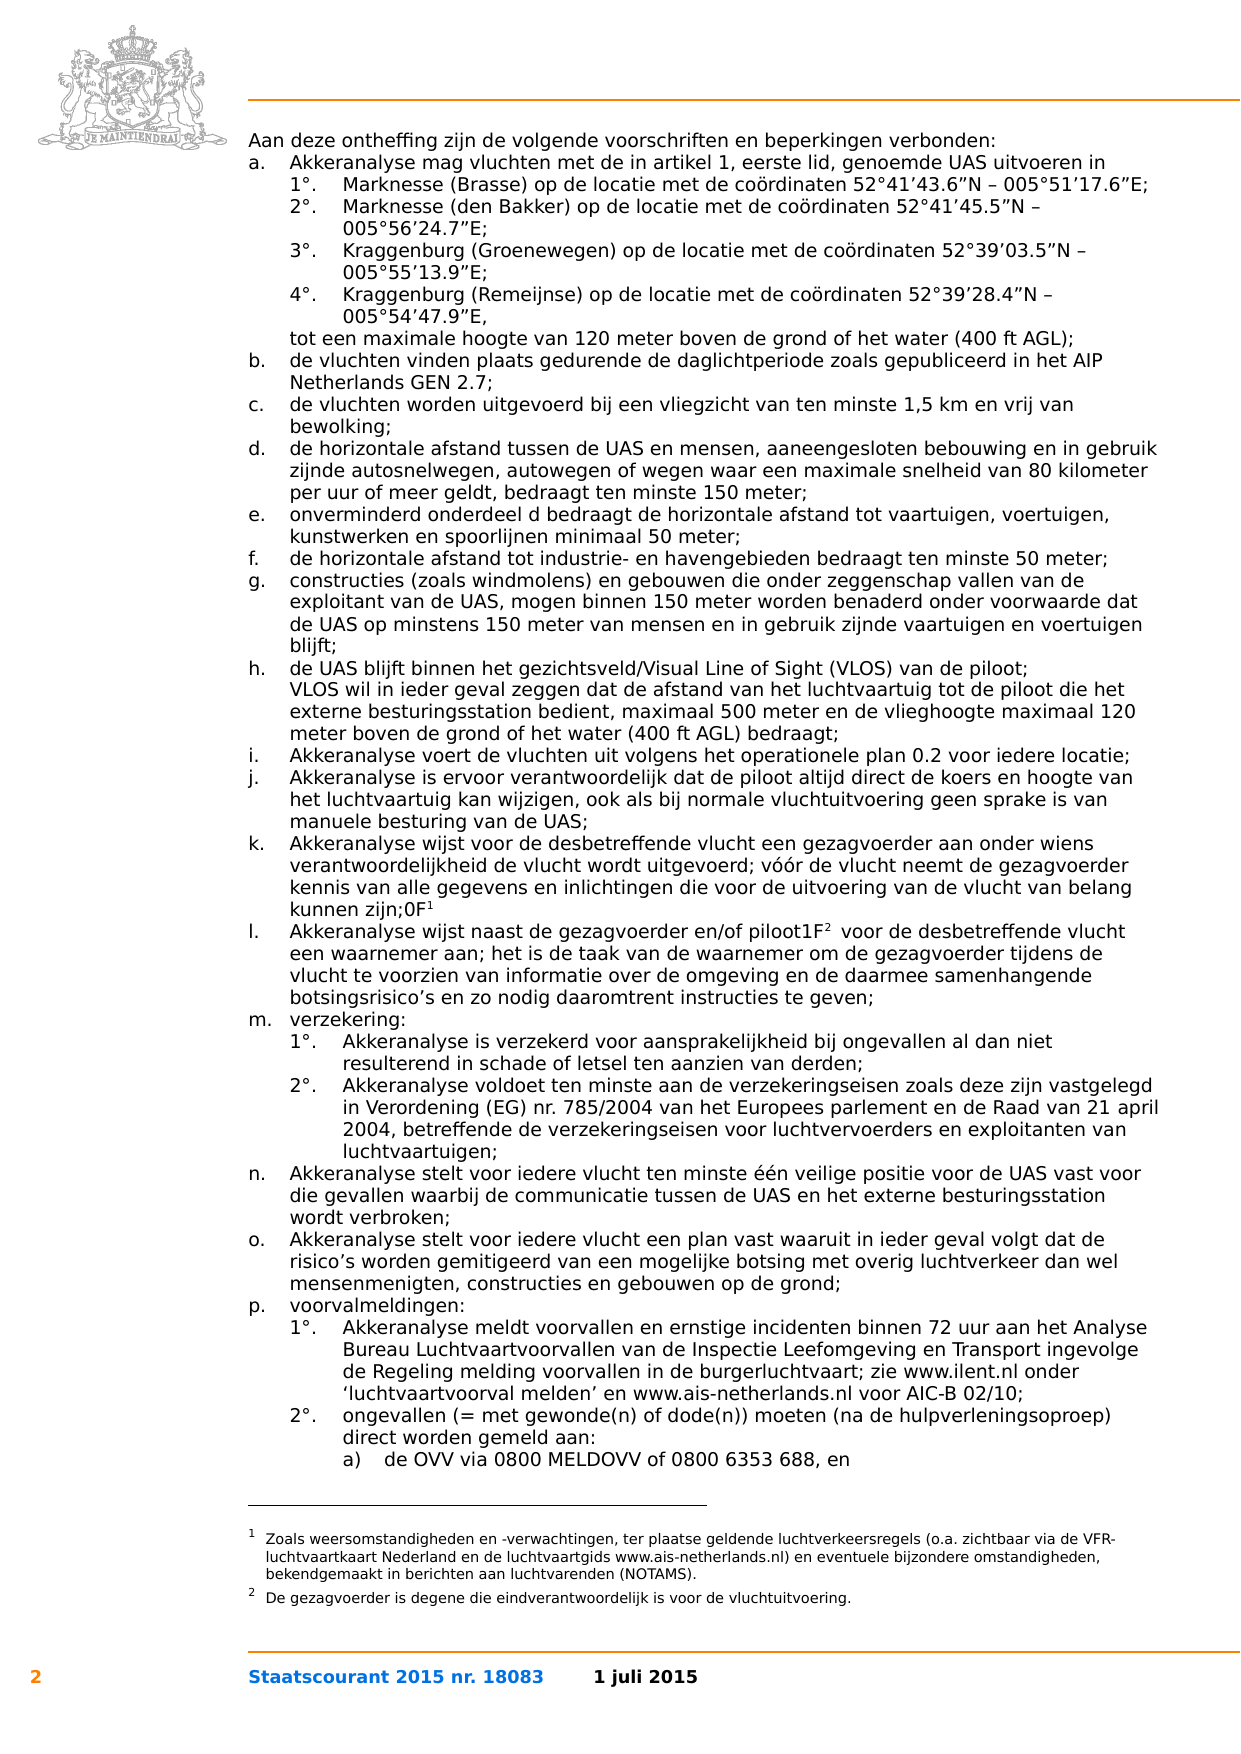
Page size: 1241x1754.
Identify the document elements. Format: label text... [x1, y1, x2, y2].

text Zoals weersomstandigheden en -verwachtingen, ter plaatse geldende luchtverkeersregels (o.a. zichtbaar via de VFR-luchtvaartkaart Nederland en de luchtvaartgids www.ais-netherlands.nl) en eventuele bijzondere omstandigheden, bekendgemaakt in berichten aan luchtvarenden (NOTAMS). [248, 1527, 1163, 1583]
text tot een maximale hoogte van 120 meter boven de grond of het water (400 ft AGL); [289, 328, 1163, 350]
text l. Akkeranalyse wijst naast de gezagvoerder en/of piloot1F voor de desbetreffende vlucht een waarnemer aan; het is de taak van de waarnemer om de gezagvoerder tijdens de vlucht te voorzien van informatie over de omgeving en de daarmee samenhangende botsingsrisico’s en zo nodig daaromtrent instructies te geven; [248, 921, 1163, 1009]
text 1°. Marknesse (Brasse) op de locatie met de coördinaten 52°41’43.6”N – 005°51’17.6”E; [289, 174, 1163, 196]
text f. de horizontale afstand tot industrie- en havengebieden bedraagt ten minste 50 meter; [248, 547, 1163, 569]
text d. de horizontale afstand tussen de UAS en mensen, aaneengesloten bebouwing en in gebruik zijnde autosnelwegen, autowegen of wegen waar een maximale snelheid van 80 kilometer per uur of meer geldt, bedraagt ten minste 150 meter; [248, 438, 1163, 503]
text i. Akkeranalyse voert de vluchten uit volgens het operationele plan 0.2 voor iedere locatie; [248, 745, 1163, 767]
text p. voorvalmeldingen: [248, 1295, 1163, 1317]
text Aan deze ontheffing zijn de volgende voorschriften en beperkingen verbonden: [248, 130, 1163, 152]
text 4°. Kraggenburg (Remeijnse) op de locatie met de coördinaten 52°39’28.4”N – 005°54’47.9”E, [289, 284, 1163, 328]
text e. onverminderd onderdeel d bedraagt de horizontale afstand tot vaartuigen, voertuigen, kunstwerken en spoorlijnen minimaal 50 meter; [248, 503, 1163, 547]
text a) de OVV via 0800 MELDOVV of 0800 6353 688, en [342, 1449, 1163, 1471]
text 1°. Akkeranalyse meldt voorvallen en ernstige incidenten binnen 72 uur aan het Analyse Bureau Luchtvaartvoorvallen van de Inspectie Leefomgeving en Transport ingevolge de Regeling melding voorvallen in de burgerluchtvaart; zie www.ilent.nl onder ‘luchtvaartvoorval melden’ en www.ais-netherlands.nl voor AIC-B 02/10; [289, 1317, 1163, 1405]
text VLOS wil in ieder geval zeggen dat de afstand van het luchtvaartuig tot de piloot die het externe besturingsstation bedient, maximaal 500 meter en de vlieghoogte maximaal 120 meter boven de grond of het water (400 ft AGL) bedraagt; [289, 679, 1163, 745]
text h. de UAS blijft binnen het gezichtsveld/Visual Line of Sight (VLOS) van de piloot; [248, 657, 1163, 679]
text g. constructies (zoals windmolens) en gebouwen die onder zeggenschap vallen van de exploitant van de UAS, mogen binnen 150 meter worden benaderd onder voorwaarde dat de UAS op minstens 150 meter van mensen en in gebruik zijnde vaartuigen en voertuigen blijft; [248, 569, 1163, 657]
text 2°. Akkeranalyse voldoet ten minste aan de verzekeringseisen zoals deze zijn vastgelegd in Verordening (EG) nr. 785/2004 van het Europees parlement en de Raad van 21 april 2004, betreffende de verzekeringseisen voor luchtvervoerders en exploitanten van luchtvaartuigen; [289, 1075, 1163, 1163]
text j. Akkeranalyse is ervoor verantwoordelijk dat de piloot altijd direct de koers en hoogte van het luchtvaartuig kan wijzigen, ook als bij normale vluchtuitvoering geen sprake is van manuele besturing van de UAS; [248, 767, 1163, 833]
text 3°. Kraggenburg (Groenewegen) op de locatie met de coördinaten 52°39’03.5”N – 005°55’13.9”E; [289, 240, 1163, 284]
text m. verzekering: [248, 1009, 1163, 1031]
text n. Akkeranalyse stelt voor iedere vlucht ten minste één veilige positie voor de UAS vast voor die gevallen waarbij de communicatie tussen de UAS en het externe besturingsstation wordt verbroken; [248, 1163, 1163, 1229]
text 2°. Marknesse (den Bakker) op de locatie met de coördinaten 52°41’45.5”N – 005°56’24.7”E; [289, 196, 1163, 240]
text 1°. Akkeranalyse is verzekerd voor aansprakelijkheid bij ongevallen al dan niet resulterend in schade of letsel ten aanzien van derden; [289, 1031, 1163, 1075]
text a. Akkeranalyse mag vluchten met de in artikel 1, eerste lid, genoemde UAS uitvoeren in [248, 152, 1163, 174]
text b. de vluchten vinden plaats gedurende de daglichtperiode zoals gepubliceerd in het AIP Netherlands GEN 2.7; [248, 350, 1163, 394]
text k. Akkeranalyse wijst voor de desbetreffende vlucht een gezagvoerder aan onder wiens verantwoordelijkheid de vlucht wordt uitgevoerd; vóór de vlucht neemt de gezagvoerder kennis van alle gegevens en inlichtingen die voor de uitvoering van de vlucht van belang kunnen zijn;0F [248, 833, 1163, 921]
text o. Akkeranalyse stelt voor iedere vlucht een plan vast waaruit in ieder geval volgt dat de risico’s worden gemitigeerd van een mogelijke botsing met overig luchtverkeer dan wel mensenmenigten, constructies en gebouwen op de grond; [248, 1229, 1163, 1295]
text 2°. ongevallen (= met gewonde(n) of dode(n)) moeten (na de hulpverleningsoproep) direct worden gemeld aan: [289, 1405, 1163, 1449]
text c. de vluchten worden uitgevoerd bij een vliegzicht van ten minste 1,5 km en vrij van bewolking; [248, 394, 1163, 438]
picture [38, 25, 227, 150]
text De gezagvoerder is degene die eindverantwoordelijk is voor de vluchtuitvoering. [248, 1586, 1163, 1608]
